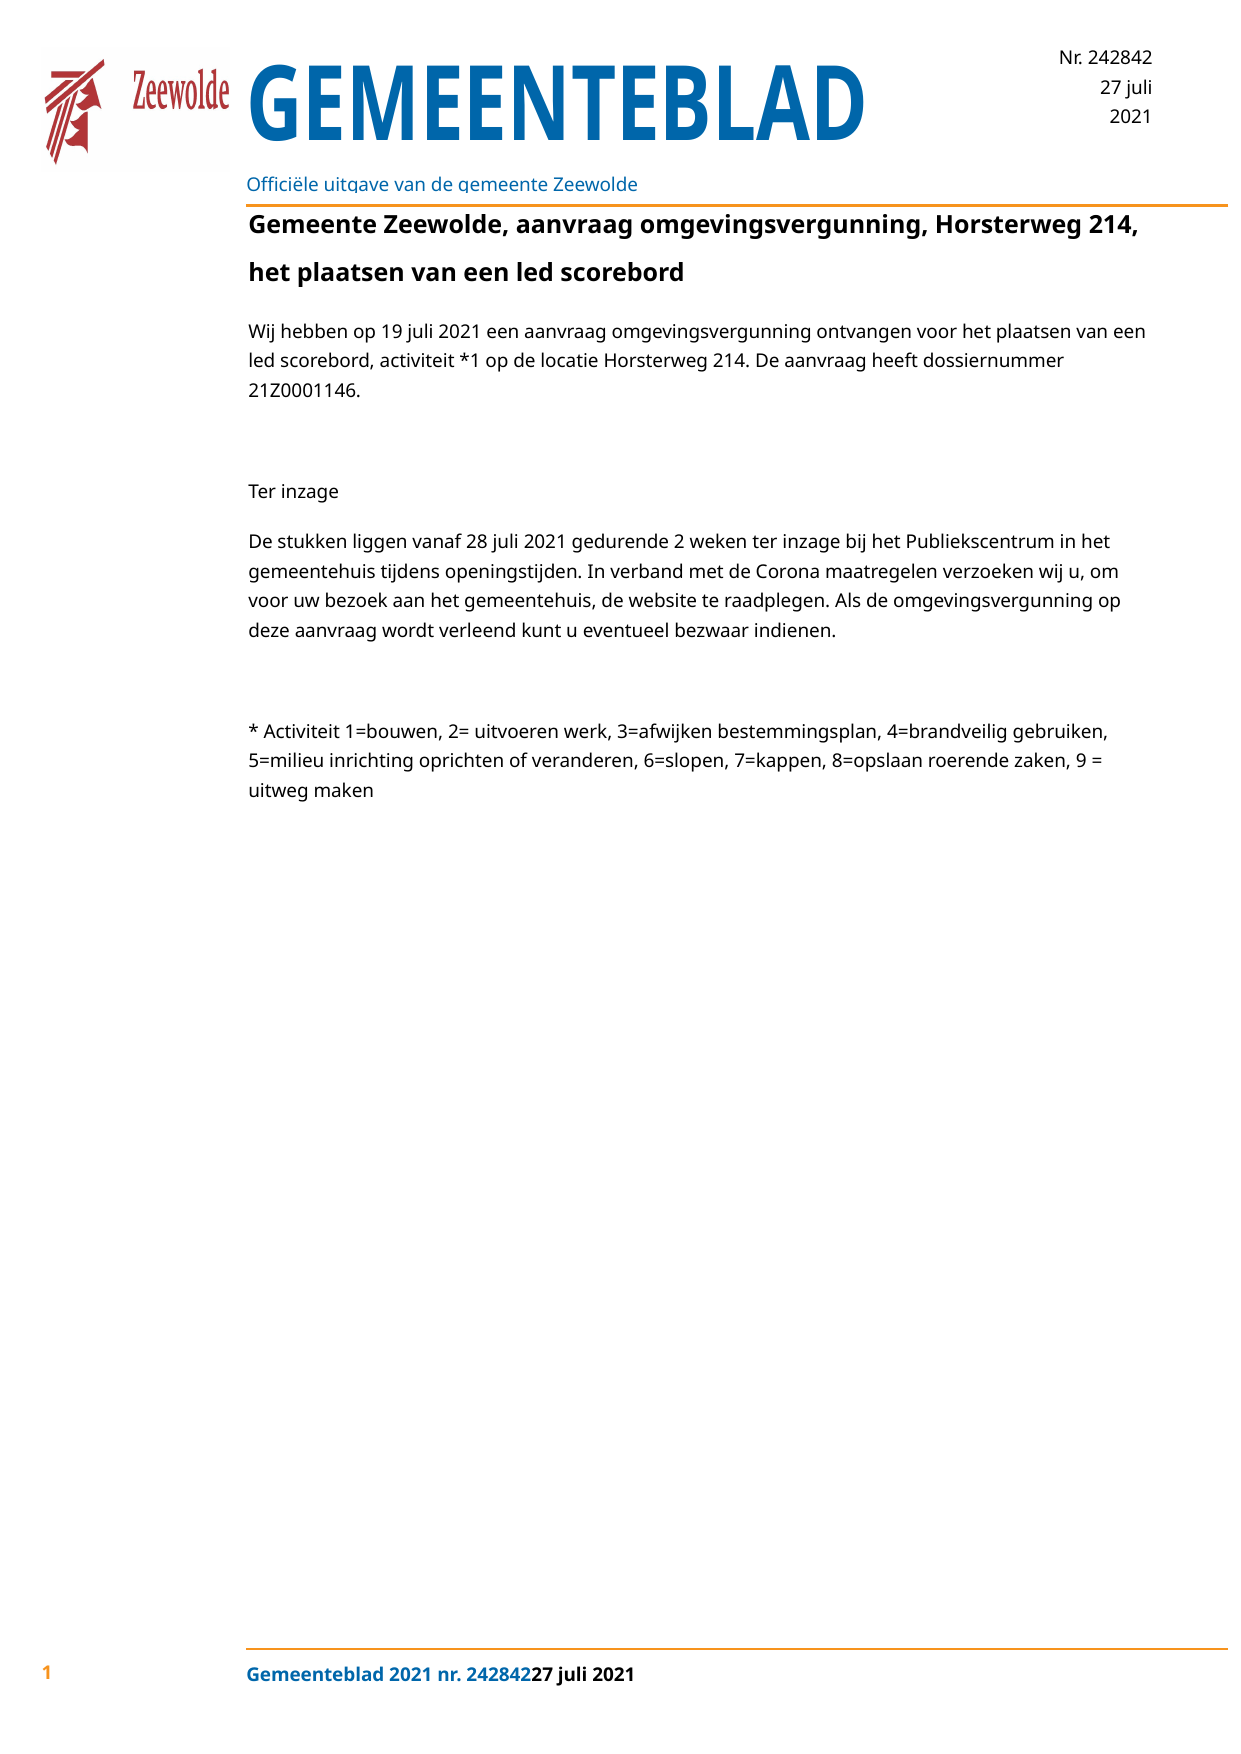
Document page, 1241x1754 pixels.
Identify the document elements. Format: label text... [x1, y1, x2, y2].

text Ter inzage [248, 478, 1152, 504]
text * Activiteit 1=bouwen, 2= uitvoeren werk, 3=afwijken bestemmingsplan, 4=brandveilig gebruiken, 5=milieu inrichting oprichten of veranderen, 6=slopen, 7=kappen, 8=opslaan roerende zaken, 9 = uitweg maken [248, 718, 1152, 803]
text Wij hebben op 19 juli 2021 een aanvraag omgevingsvergunning ontvangen voor het plaatsen van een led scorebord, activiteit *1 op de locatie Horsterweg 214. De aanvraag heeft dossiernummer 21Z0001146. [248, 318, 1152, 403]
text Gemeente Zeewolde, aanvraag omgevingsvergunning, Horsterweg 214, het plaatsen van een led scorebord [248, 207, 1152, 288]
text De stukken liggen vanaf 28 juli 2021 gedurende 2 weken ter inzage bij het Publiekscentrum in het gemeentehuis tijdens openingstijden. In verband met de Corona maatregelen verzoeken wij u, om voor uw bezoek aan het gemeentehuis, de website te raadplegen. Als de omgevingsvergunning op deze aanvraag wordt verleend kunt u eventueel bezwaar indienen. [248, 528, 1152, 643]
picture [41, 47, 231, 172]
